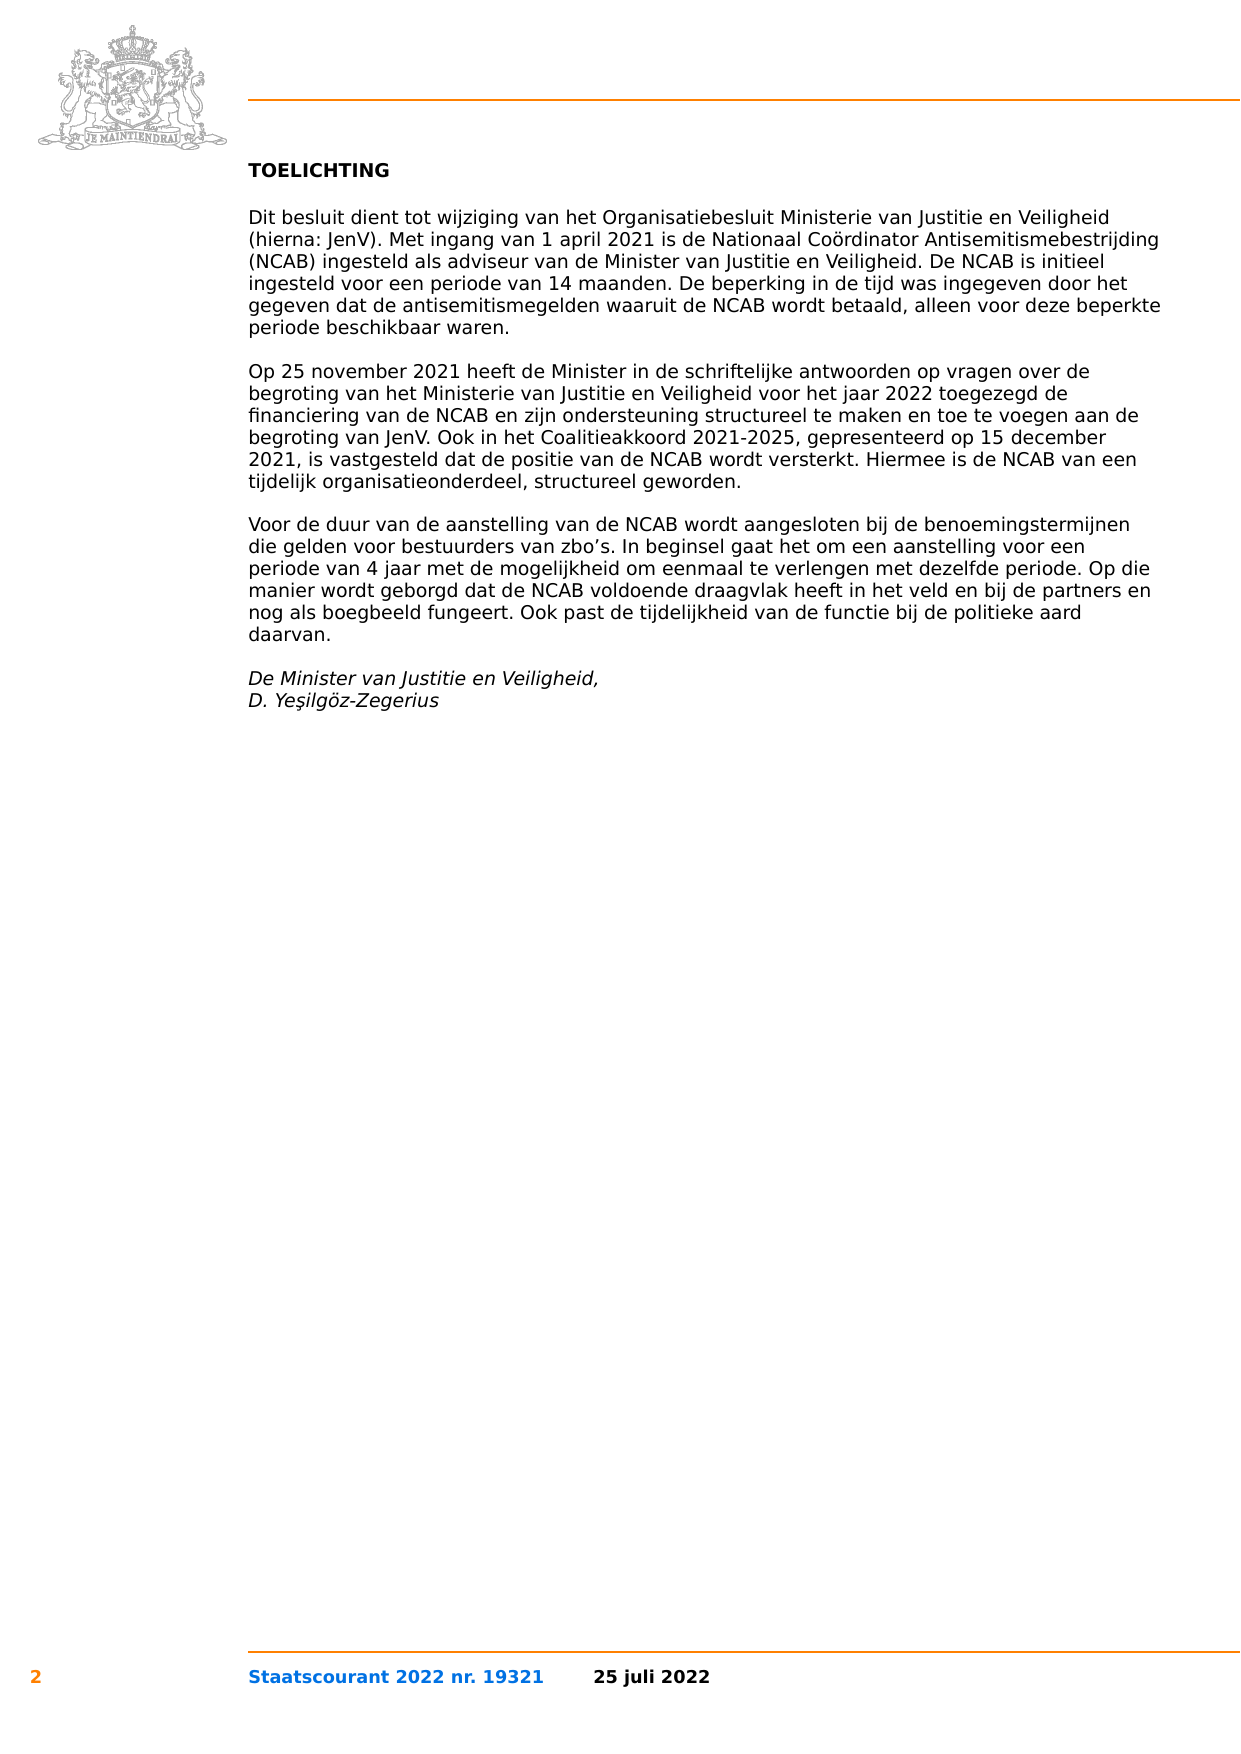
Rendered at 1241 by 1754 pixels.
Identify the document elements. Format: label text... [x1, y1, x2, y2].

subtitle TOELICHTING [248, 160, 1163, 182]
text Dit besluit dient tot wijziging van het Organisatiebesluit Ministerie van Justitie en Veiligheid (hierna: JenV). Met ingang van 1 april 2021 is de Nationaal Coördinator Antisemitismebestrijding (NCAB) ingesteld als adviseur van de Minister van Justitie en Veiligheid. De NCAB is initieel ingesteld voor een periode van 14 maanden. De beperking in de tijd was ingegeven door het gegeven dat de antisemitismegelden waaruit de NCAB wordt betaald, alleen voor deze beperkte periode beschikbaar waren. [248, 207, 1163, 339]
text De Minister van Justitie en Veiligheid, D. Yeşilgöz-Zegerius [248, 668, 1163, 712]
picture [38, 25, 227, 150]
text Voor de duur van de aanstelling van de NCAB wordt aangesloten bij de benoemingstermijnen die gelden voor bestuurders van zbo’s. In beginsel gaat het om een aanstelling voor een periode van 4 jaar met de mogelijkheid om eenmaal te verlengen met dezelfde periode. Op die manier wordt geborgd dat de NCAB voldoende draagvlak heeft in het veld en bij de partners en nog als boegbeeld fungeert. Ook past de tijdelijkheid van de functie bij de politieke aard daarvan. [248, 514, 1163, 646]
text Op 25 november 2021 heeft de Minister in de schriftelijke antwoorden op vragen over de begroting van het Ministerie van Justitie en Veiligheid voor het jaar 2022 toegezegd de financiering van de NCAB en zijn ondersteuning structureel te maken en toe te voegen aan de begroting van JenV. Ook in het Coalitieakkoord 2021-2025, gepresenteerd op 15 december 2021, is vastgesteld dat de positie van de NCAB wordt versterkt. Hiermee is de NCAB van een tijdelijk organisatieonderdeel, structureel geworden. [248, 361, 1163, 492]
